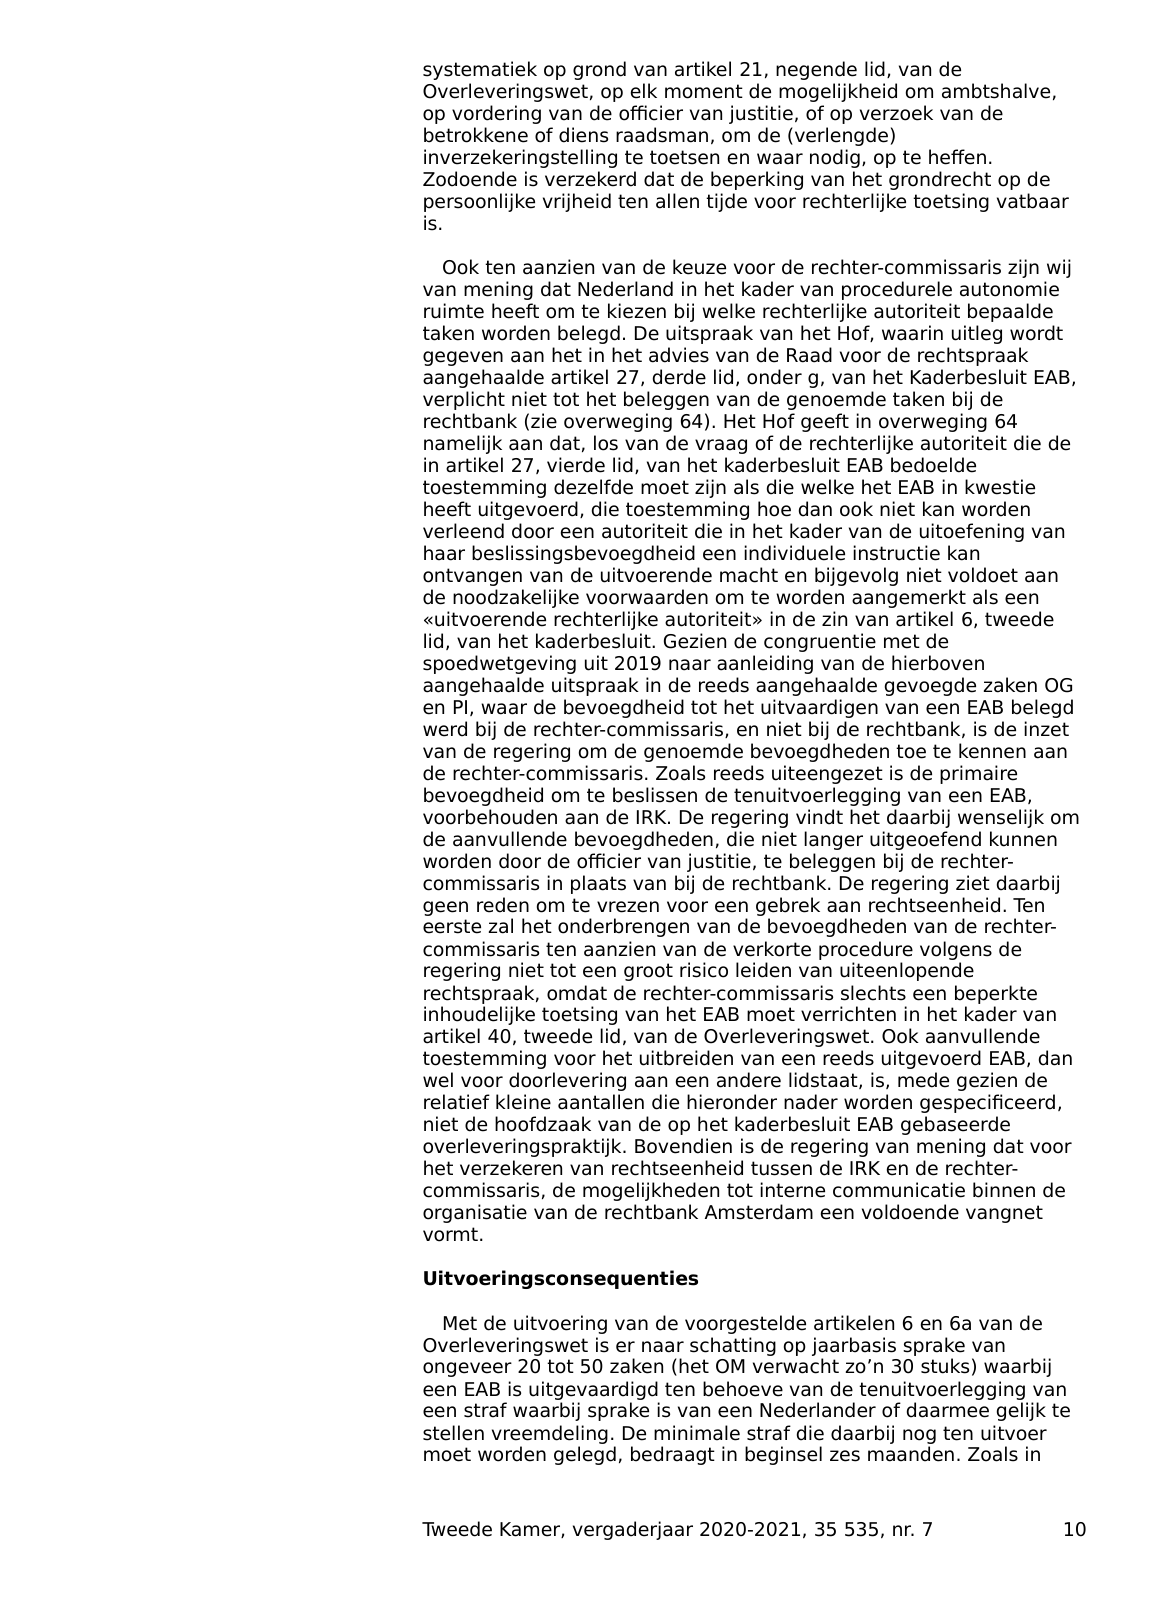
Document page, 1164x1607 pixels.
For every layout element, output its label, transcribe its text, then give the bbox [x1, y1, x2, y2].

text Met de uitvoering van de voorgestelde artikelen 6 en 6a van de Overleveringswet is er naar schatting op jaarbasis sprake van ongeveer 20 tot 50 zaken (het OM verwacht zo’n 30 stuks) waarbij een EAB is uitgevaardigd ten behoeve van de tenuitvoerlegging van een straf waarbij sprake is van een Nederlander of daarmee gelijk te stellen vreemdeling. De minimale straf die daarbij nog ten uitvoer moet worden gelegd, bedraagt in beginsel zes maanden. Zoals in [422, 1312, 1087, 1466]
text Ook ten aanzien van de keuze voor de rechter-commissaris zijn wij van mening dat Nederland in het kader van procedurele autonomie ruimte heeft om te kiezen bij welke rechterlijke autoriteit bepaalde taken worden belegd. De uitspraak van het Hof, waarin uitleg wordt gegeven aan het in het advies van de Raad voor de rechtspraak aangehaalde artikel 27, derde lid, onder g, van het Kaderbesluit EAB, verplicht niet tot het beleggen van de genoemde taken bij de rechtbank (zie overweging 64). Het Hof geeft in overweging 64 namelijk aan dat, los van de vraag of de rechterlijke autoriteit die de in artikel 27, vierde lid, van het kaderbesluit EAB bedoelde toestemming dezelfde moet zijn als die welke het EAB in kwestie heeft uitgevoerd, die toestemming hoe dan ook niet kan worden verleend door een autoriteit die in het kader van de uitoefening van haar beslissingsbevoegdheid een individuele instructie kan ontvangen van de uitvoerende macht en bijgevolg niet voldoet aan de noodzakelijke voorwaarden om te worden aangemerkt als een «uitvoerende rechterlijke autoriteit» in de zin van artikel 6, tweede lid, van het kaderbesluit. Gezien de congruentie met de spoedwetgeving uit 2019 naar aanleiding van de hierboven aangehaalde uitspraak in de reeds aangehaalde gevoegde zaken OG en PI, waar de bevoegdheid tot het uitvaardigen van een EAB belegd werd bij de rechter-commissaris, en niet bij de rechtbank, is de inzet van de regering om de genoemde bevoegdheden toe te kennen aan de rechter-commissaris. Zoals reeds uiteengezet is de primaire bevoegdheid om te beslissen de tenuitvoerlegging van een EAB, voorbehouden aan de IRK. De regering vindt het daarbij wenselijk om de aanvullende bevoegdheden, die niet langer uitgeoefend kunnen worden door de officier van justitie, te beleggen bij de rechter-commissaris in plaats van bij de rechtbank. De regering ziet daarbij geen reden om te vrezen voor een gebrek aan rechtseenheid. Ten eerste zal het onderbrengen van de bevoegdheden van de rechter-commissaris ten aanzien van de verkorte procedure volgens de regering niet tot een groot risico leiden van uiteenlopende rechtspraak, omdat de rechter-commissaris slechts een beperkte inhoudelijke toetsing van het EAB moet verrichten in het kader van artikel 40, tweede lid, van de Overleveringswet. Ook aanvullende toestemming voor het uitbreiden van een reeds uitgevoerd EAB, dan wel voor doorlevering aan een andere lidstaat, is, mede gezien de relatief kleine aantallen die hieronder nader worden gespecificeerd, niet de hoofdzaak van de op het kaderbesluit EAB gebaseerde overleveringspraktijk. Bovendien is de regering van mening dat voor het verzekeren van rechtseenheid tussen de IRK en de rechter-commissaris, de mogelijkheden tot interne communicatie binnen de organisatie van de rechtbank Amsterdam een voldoende vangnet vormt. [422, 257, 1087, 1246]
subtitle Uitvoeringsconsequenties [422, 1268, 1087, 1290]
text systematiek op grond van artikel 21, negende lid, van de Overleveringswet, op elk moment de mogelijkheid om ambtshalve, op vordering van de officier van justitie, of op verzoek van de betrokkene of diens raadsman, om de (verlengde) inverzekeringstelling te toetsen en waar nodig, op te heffen. Zodoende is verzekerd dat de beperking van het grondrecht op de persoonlijke vrijheid ten allen tijde voor rechterlijke toetsing vatbaar is. [422, 59, 1087, 235]
